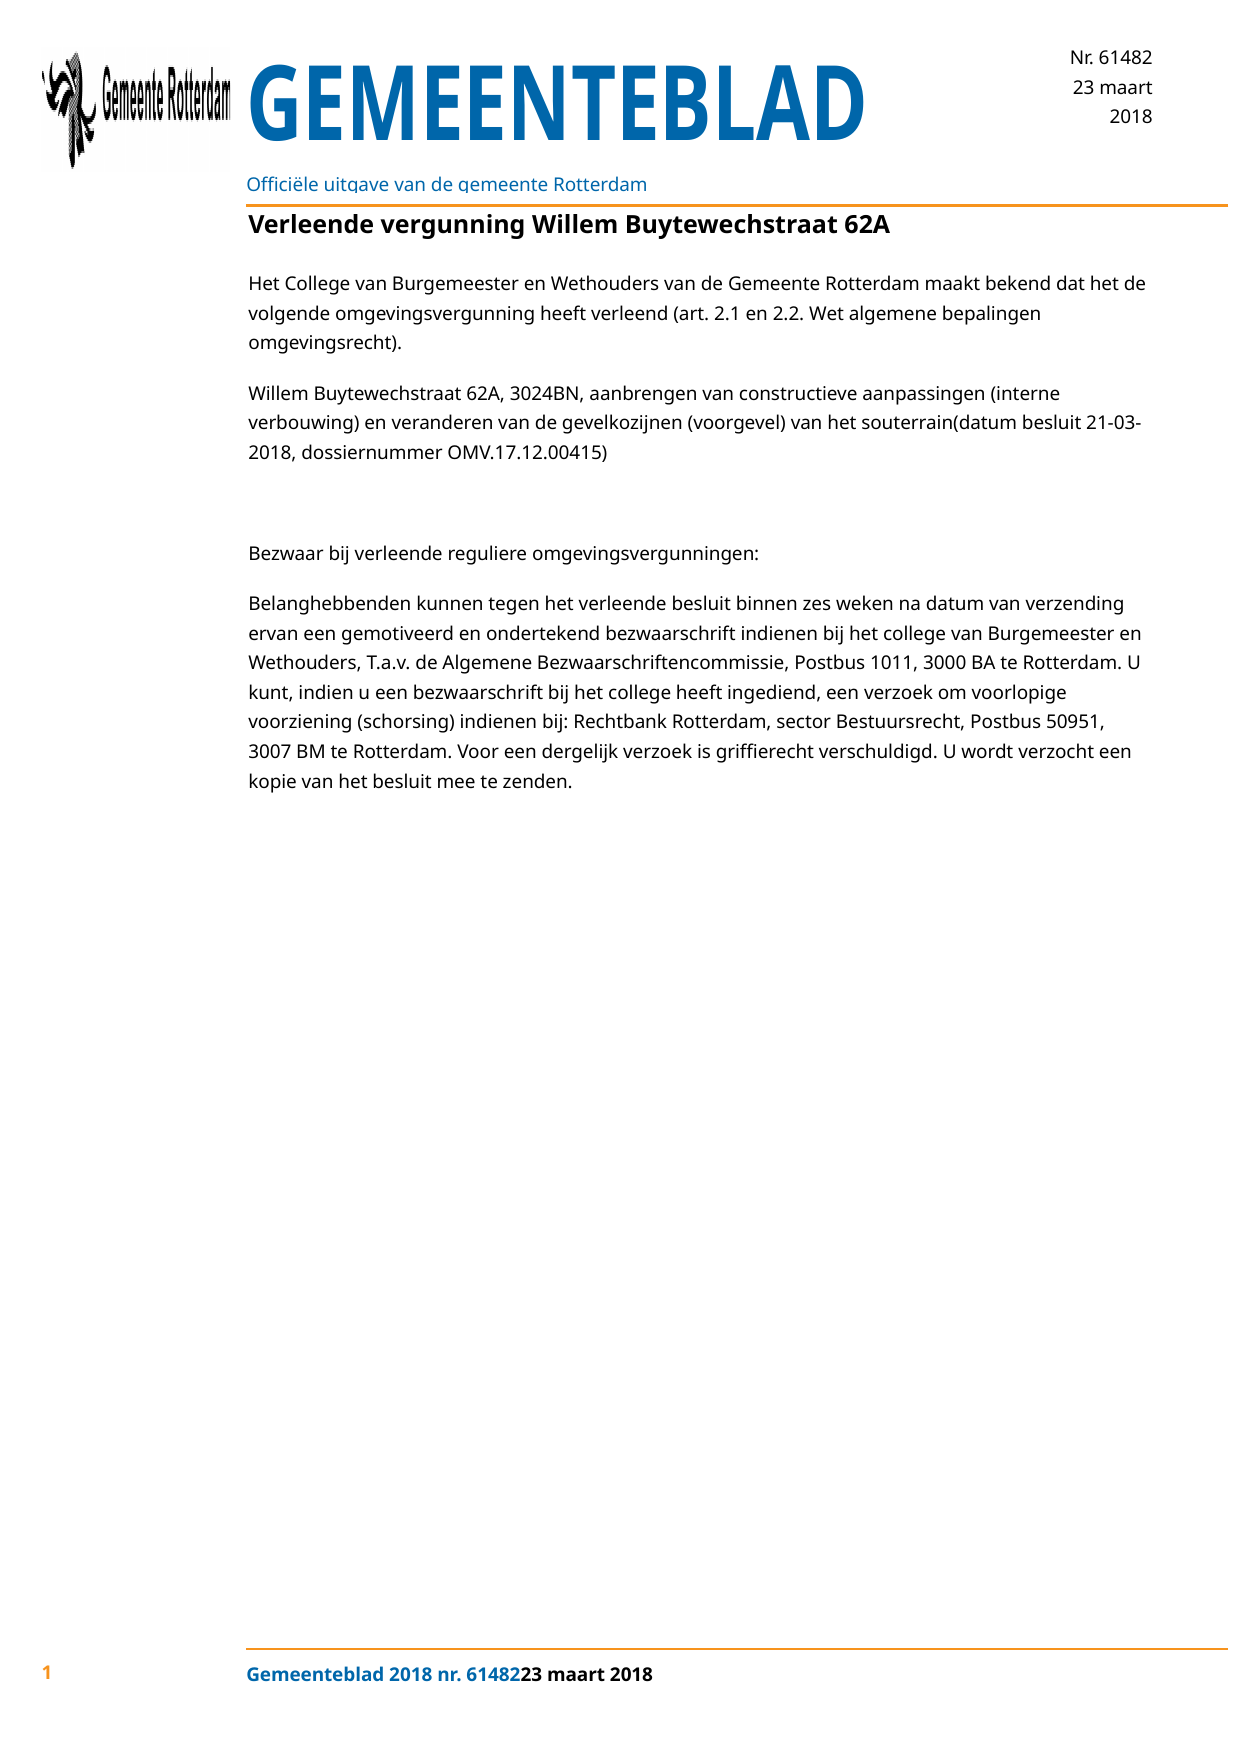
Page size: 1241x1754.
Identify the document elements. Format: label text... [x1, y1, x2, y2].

text Verleende vergunning Willem Buytewechstraat 62A [248, 207, 1152, 241]
text Belanghebbenden kunnen tegen het verleende besluit binnen zes weken na datum van verzending ervan een gemotiveerd en ondertekend bezwaarschrift indienen bij het college van Burgemeester en Wethouders, T.a.v. de Algemene Bezwaarschriftencommissie, Postbus 1011, 3000 BA te Rotterdam. U kunt, indien u een bezwaarschrift bij het college heeft ingediend, een verzoek om voorlopige voorziening (schorsing) indienen bij: Rechtbank Rotterdam, sector Bestuursrecht, Postbus 50951, 3007 BM te Rotterdam. Voor een dergelijk verzoek is griffierecht verschuldigd. U wordt verzocht een kopie van het besluit mee te zenden. [248, 590, 1152, 793]
picture [41, 47, 231, 172]
text Het College van Burgemeester en Wethouders van de Gemeente Rotterdam maakt bekend dat het de volgende omgevingsvergunning heeft verleend (art. 2.1 en 2.2. Wet algemene bepalingen omgevingsrecht). [248, 270, 1152, 355]
text Willem Buytewechstraat 62A, 3024BN, aanbrengen van constructieve aanpassingen (interne verbouwing) en veranderen van de gevelkozijnen (voorgevel) van het souterrain(datum besluit 21-03-2018, dossiernummer OMV.17.12.00415) [248, 380, 1152, 465]
text Bezwaar bij verleende reguliere omgevingsvergunningen: [248, 540, 1152, 566]
